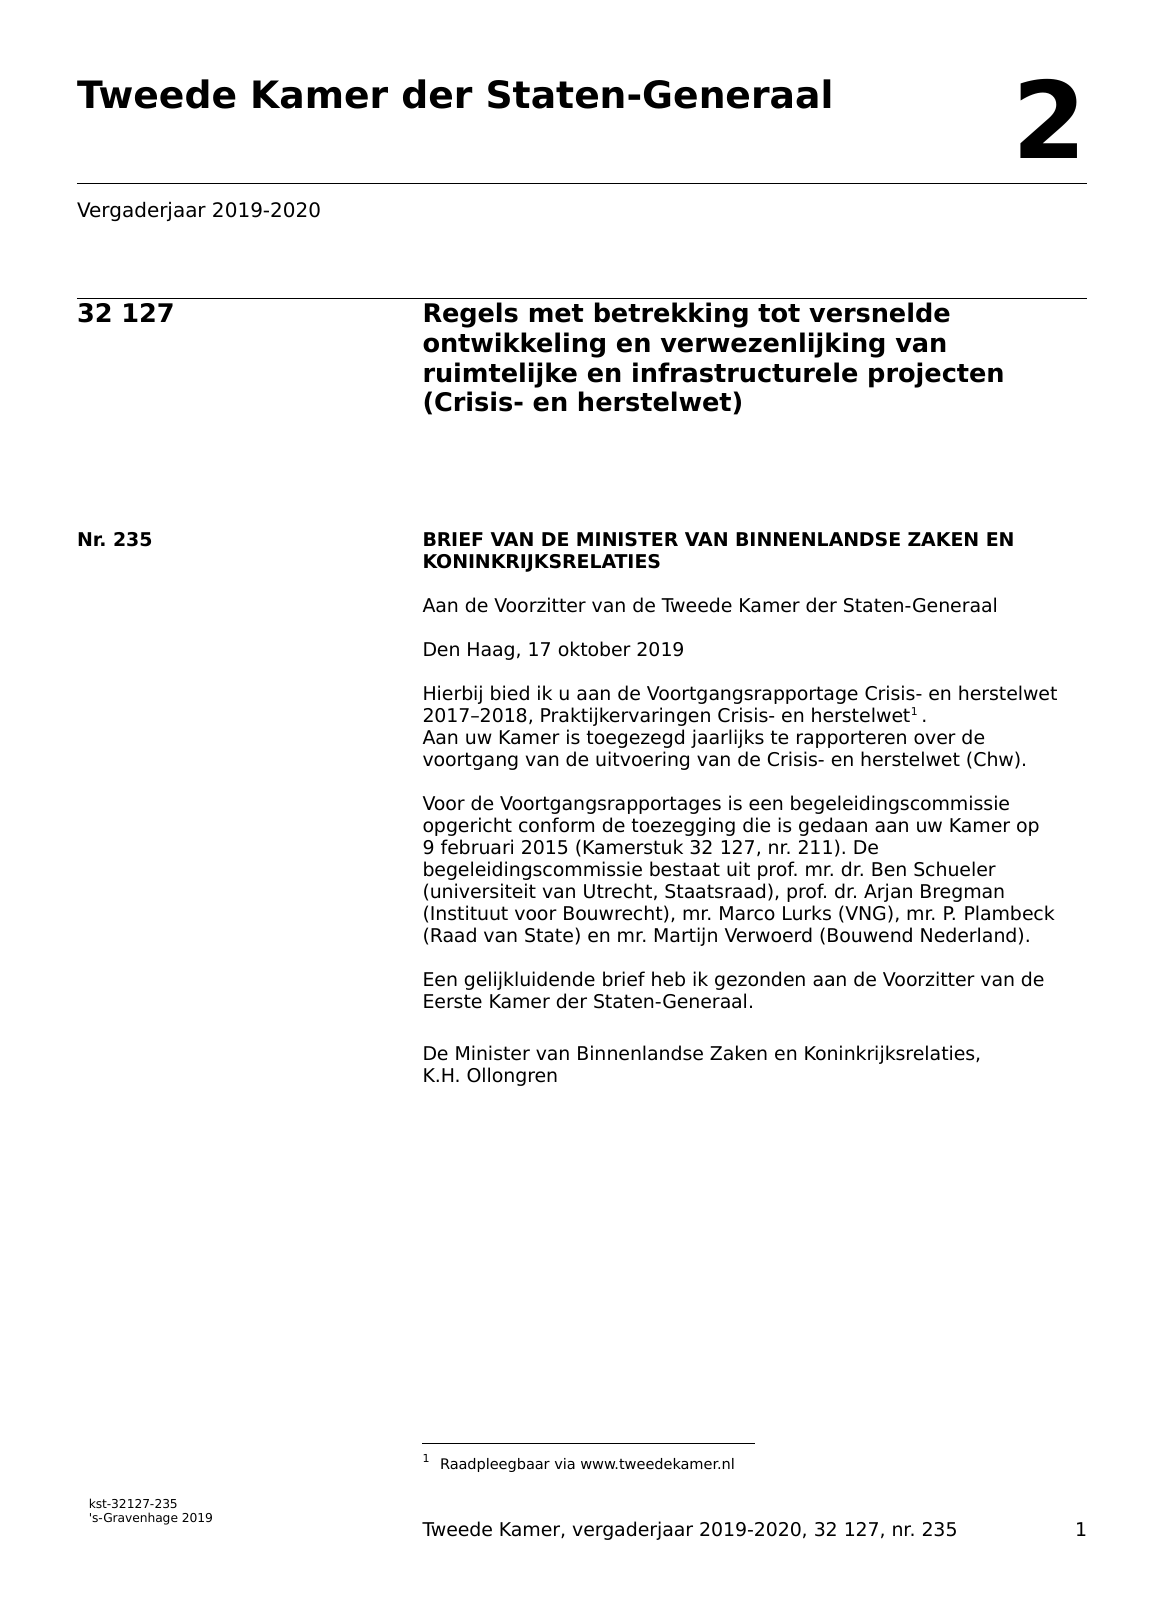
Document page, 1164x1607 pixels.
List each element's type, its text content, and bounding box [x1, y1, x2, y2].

table_cell Vergaderjaar 2019-2020 [77, 184, 1087, 298]
text Een gelijkluidende brief heb ik gezonden aan de Voorzitter van de Eerste Kamer der Staten-Generaal. [422, 969, 1087, 1013]
text kst-32127-235 [88, 1497, 323, 1511]
text Aan de Voorzitter van de Tweede Kamer der Staten-Generaal [422, 595, 1087, 617]
subtitle Nr. 235 BRIEF VAN DE MINISTER VAN BINNENLANDSE ZAKEN EN KONINKRIJKSRELATIES [77, 529, 1087, 573]
text De Minister van Binnenlandse Zaken en Koninkrijksrelaties, K.H. Ollongren [422, 1043, 1087, 1087]
text Den Haag, 17 oktober 2019 [422, 639, 1087, 661]
table_header Tweede Kamer der Staten-Generaal [77, 59, 886, 183]
text Hierbij bied ik u aan de Voortgangsrapportage Crisis- en herstelwet 2017–2018, Praktijkervaringen Crisis- en herstelwet. [422, 683, 1087, 727]
text 's-Gravenhage 2019 [88, 1511, 323, 1525]
table_header 2 [886, 59, 1087, 183]
subtitle 32 127 Regels met betrekking tot versnelde ontwikkeling en verwezenlijking van ruimtelijke en infrastructurele projecten (Crisis- en herstelwet) [77, 299, 1087, 418]
text Voor de Voortgangsrapportages is een begeleidingscommissie opgericht conform de toezegging die is gedaan aan uw Kamer op 9 februari 2015 (Kamerstuk 32 127, nr. 211). De begeleidingscommissie bestaat uit prof. mr. dr. Ben Schueler (universiteit van Utrecht, Staatsraad), prof. dr. Arjan Bregman (Instituut voor Bouwrecht), mr. Marco Lurks (VNG), mr. P. Plambeck (Raad van State) en mr. Martijn Verwoerd (Bouwend Nederland). [422, 793, 1087, 947]
text Aan uw Kamer is toegezegd jaarlijks te rapporteren over de voortgang van de uitvoering van de Crisis- en herstelwet (Chw). [422, 727, 1087, 771]
text Raadpleegbaar via www.tweedekamer.nl [422, 1452, 1087, 1474]
